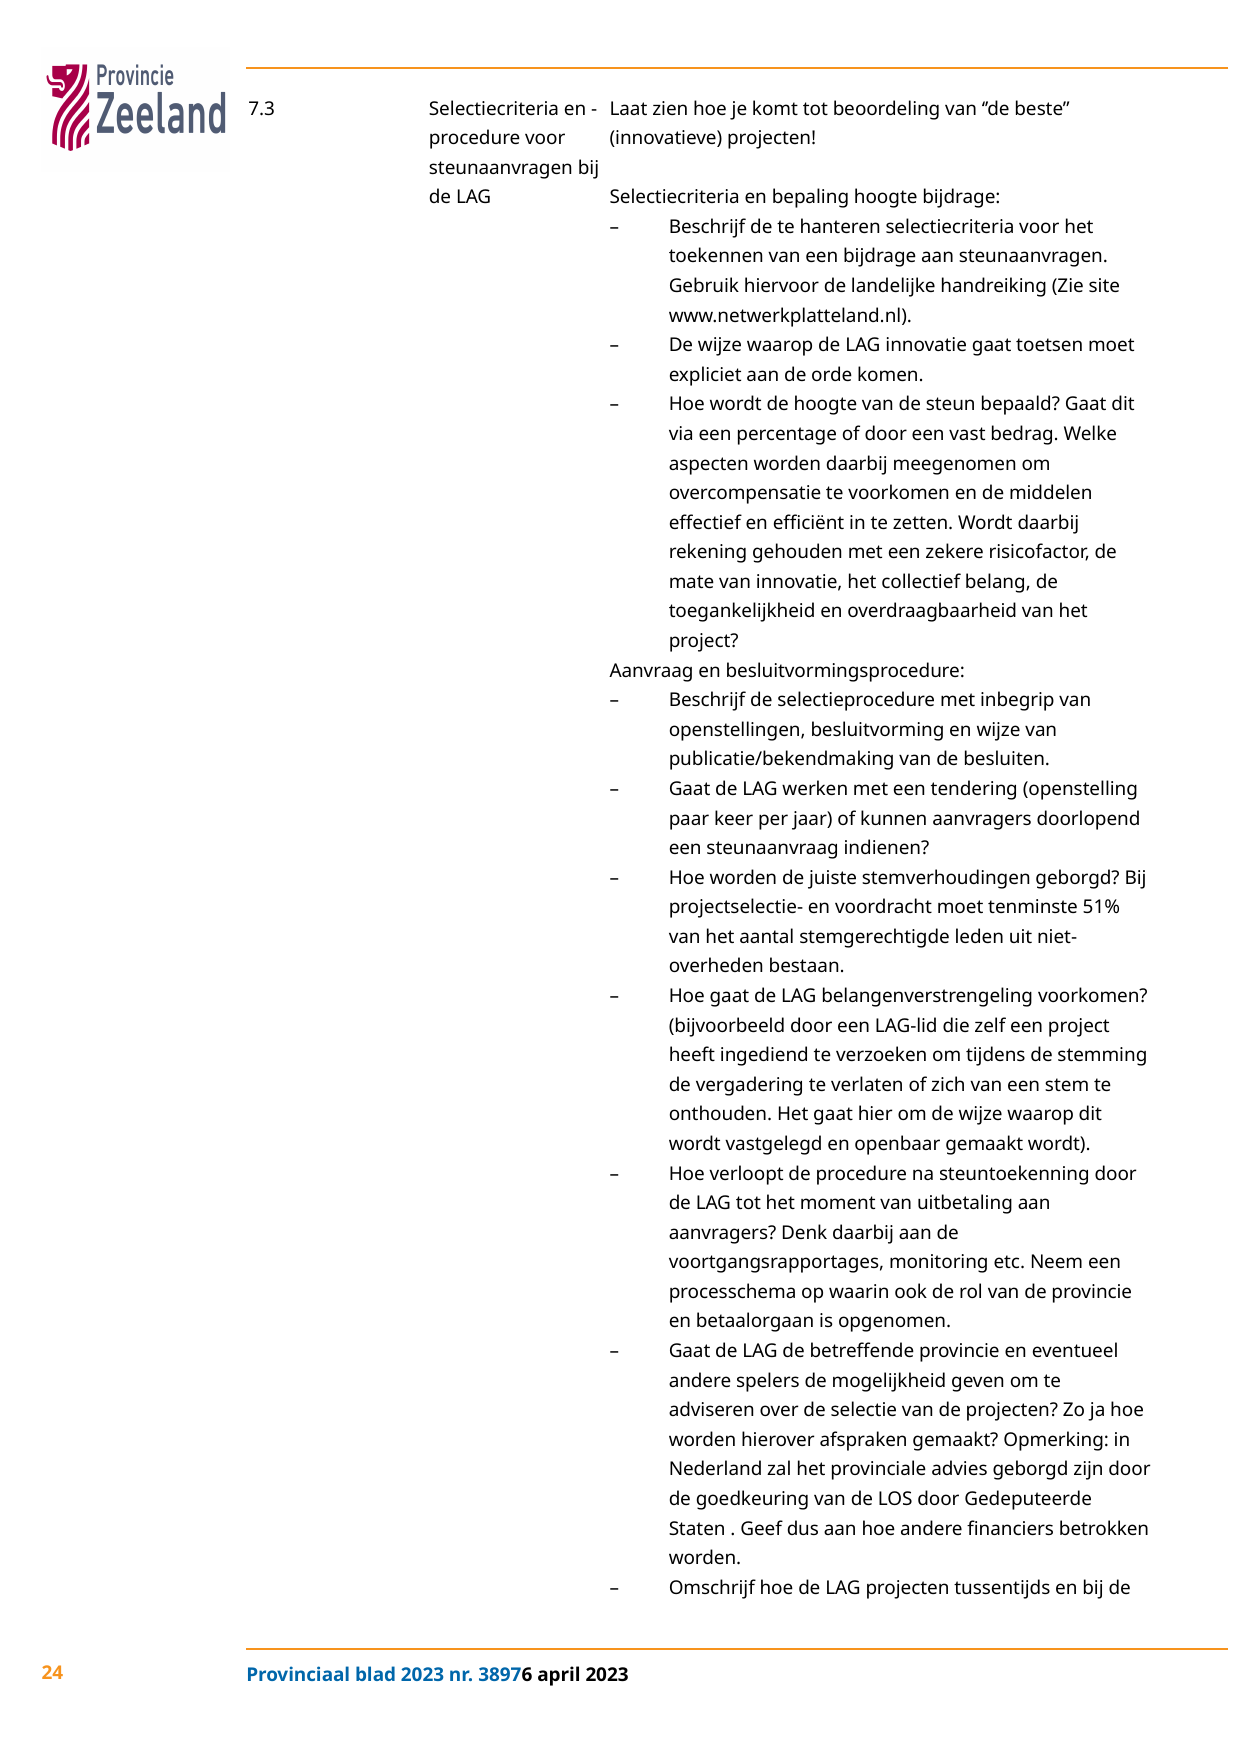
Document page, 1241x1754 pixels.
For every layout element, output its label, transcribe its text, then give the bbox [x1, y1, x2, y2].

table_cell 7.3 [248, 95, 429, 1600]
picture [41, 47, 231, 172]
table_cell Selectiecriteria en -procedure voor steunaanvragen bij de LAG [429, 95, 609, 1600]
table_cell Laat zien hoe je komt tot beoordeling van ‘’de beste’’ (innovatieve) projecten! Selectiecriteria en bepaling hoogte bijdrage: Beschrijf de te hanteren selectiecriteria voor het toekennen van een bijdrage aan steunaanvragen. Gebruik hiervoor de landelijke handreiking (Zie site www.netwerkplatteland.nl). De wijze waarop de LAG innovatie gaat toetsen moet expliciet aan de orde komen. Hoe wordt de hoogte van de steun bepaald? Gaat dit via een percentage of door een vast bedrag. Welke aspecten worden daarbij meegenomen om overcompensatie te voorkomen en de middelen effectief en efficiënt in te zetten. Wordt daarbij rekening gehouden met een zekere risicofactor, de mate van innovatie, het collectief belang, de toegankelijkheid en overdraagbaarheid van het project? Aanvraag en besluitvormingsprocedure: Beschrijf de selectieprocedure met inbegrip van openstellingen, besluitvorming en wijze van publicatie/bekendmaking van de besluiten. Gaat de LAG werken met een tendering (openstelling paar keer per jaar) of kunnen aanvragers doorlopend een steunaanvraag indienen? Hoe worden de juiste stemverhoudingen geborgd? Bij projectselectie- en voordracht moet tenminste 51% van het aantal stemgerechtigde leden uit niet-overheden bestaan. Hoe gaat de LAG belangenverstrengeling voorkomen? (bijvoorbeeld door een LAG-lid die zelf een project heeft ingediend te verzoeken om tijdens de stemming de vergadering te verlaten of zich van een stem te onthouden. Het gaat hier om de wijze waarop dit wordt vastgelegd en openbaar gemaakt wordt). Hoe verloopt de procedure na steuntoekenning door de LAG tot het moment van uitbetaling aan aanvragers? Denk daarbij aan de voortgangsrapportages, monitoring etc. Neem een processchema op waarin ook de rol van de provincie en betaalorgaan is opgenomen. Gaat de LAG de betreffende provincie en eventueel andere spelers de mogelijkheid geven om te adviseren over de selectie van de projecten? Zo ja hoe worden hierover afspraken gemaakt? Opmerking: in Nederland zal het provinciale advies geborgd zijn door de goedkeuring van de LOS door Gedeputeerde Staten . Geef dus aan hoe andere financiers betrokken worden. Omschrijf hoe de LAG projecten tussentijds en bij de [609, 95, 1152, 1600]
